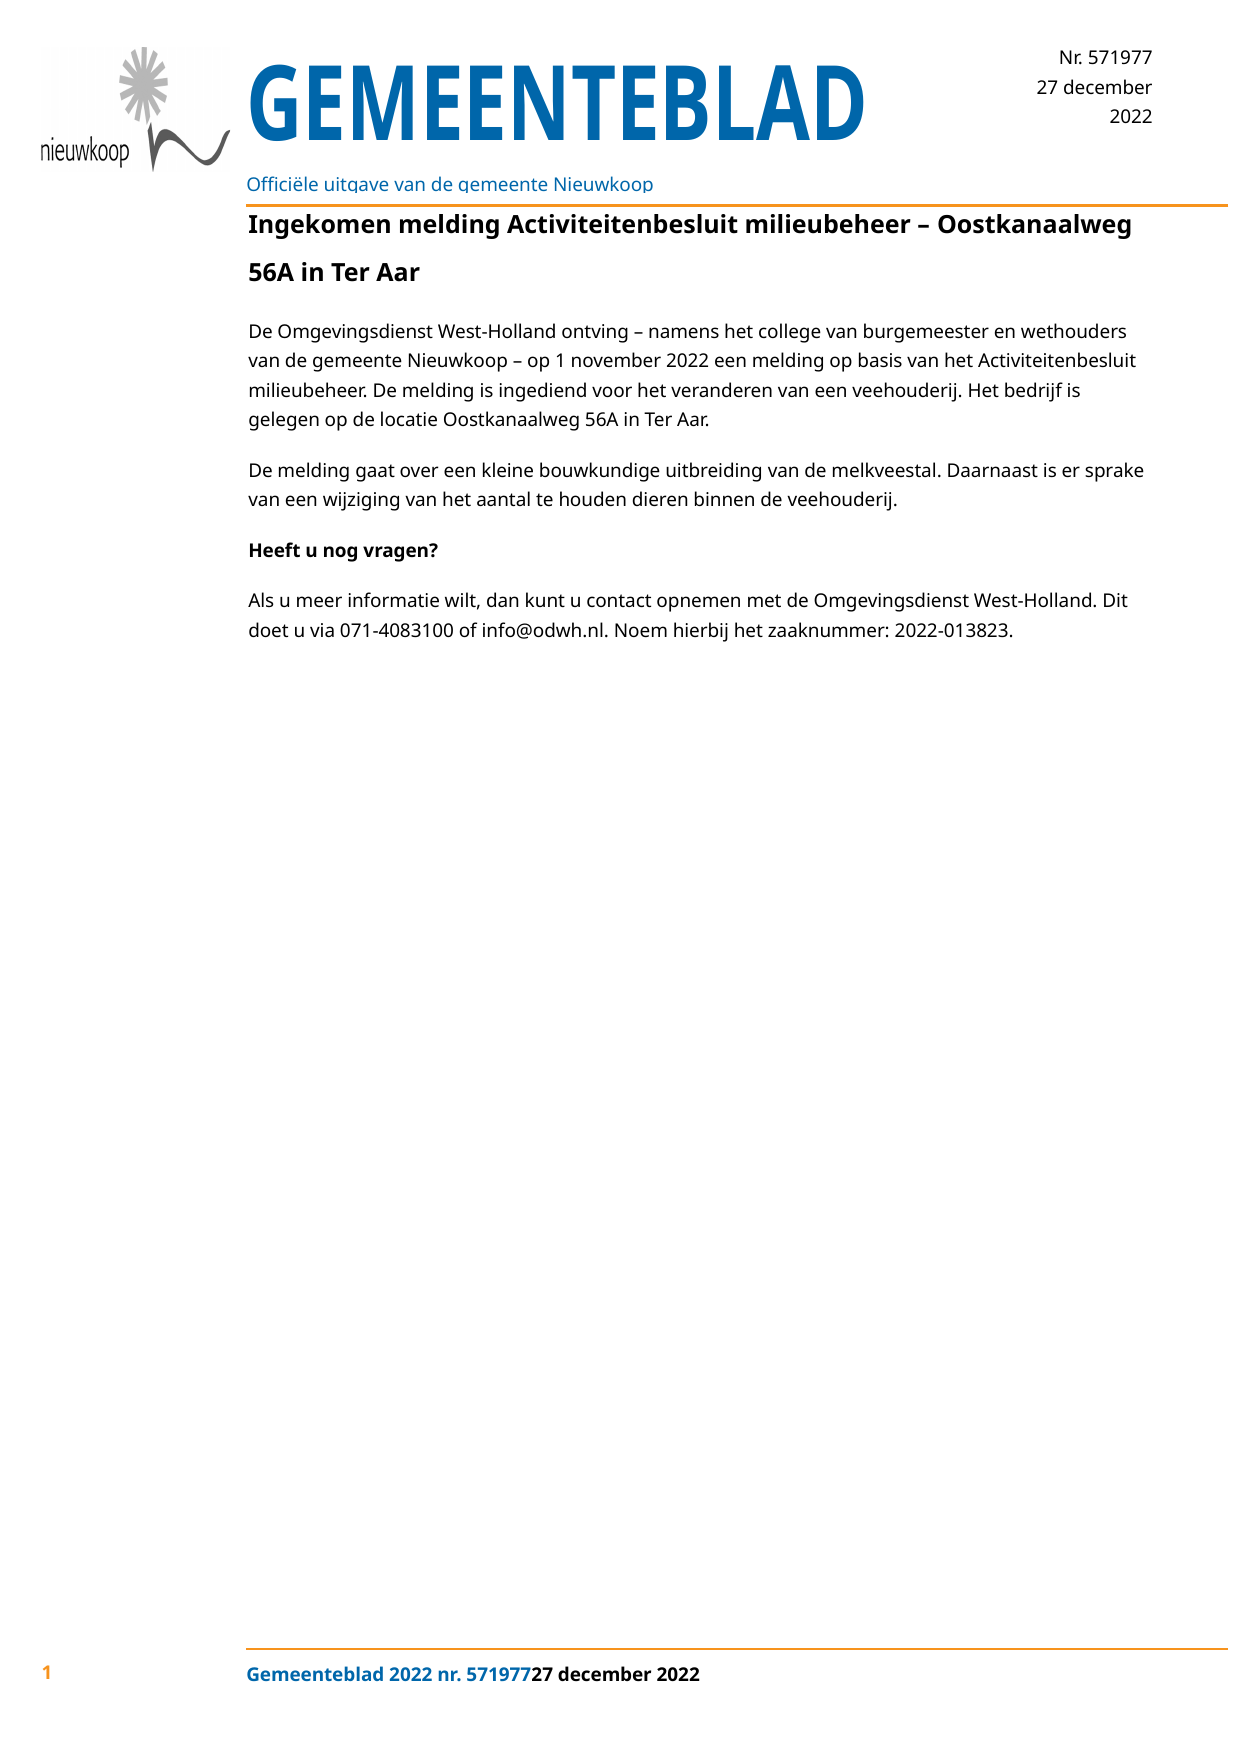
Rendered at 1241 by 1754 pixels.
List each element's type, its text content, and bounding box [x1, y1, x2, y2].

text De Omgevingsdienst West-Holland ontving – namens het college van burgemeester en wethouders van de gemeente Nieuwkoop – op 1 november 2022 een melding op basis van het Activiteitenbesluit milieubeheer. De melding is ingediend voor het veranderen van een veehouderij. Het bedrijf is gelegen op de locatie Oostkanaalweg 56A in Ter Aar. [248, 318, 1152, 432]
text Als u meer informatie wilt, dan kunt u contact opnemen met de Omgevingsdienst West-Holland. Dit doet u via 071‑4083100 of info@odwh.nl. Noem hierbij het zaaknummer: 2022-013823. [248, 587, 1152, 643]
text Heeft u nog vragen? [248, 537, 1152, 563]
picture [41, 47, 231, 172]
text De melding gaat over een kleine bouwkundige uitbreiding van de melkveestal. Daarnaast is er sprake van een wijziging van het aantal te houden dieren binnen de veehouderij. [248, 457, 1152, 512]
text Ingekomen melding Activiteitenbesluit milieubeheer – Oostkanaalweg 56A in Ter Aar [248, 207, 1152, 288]
